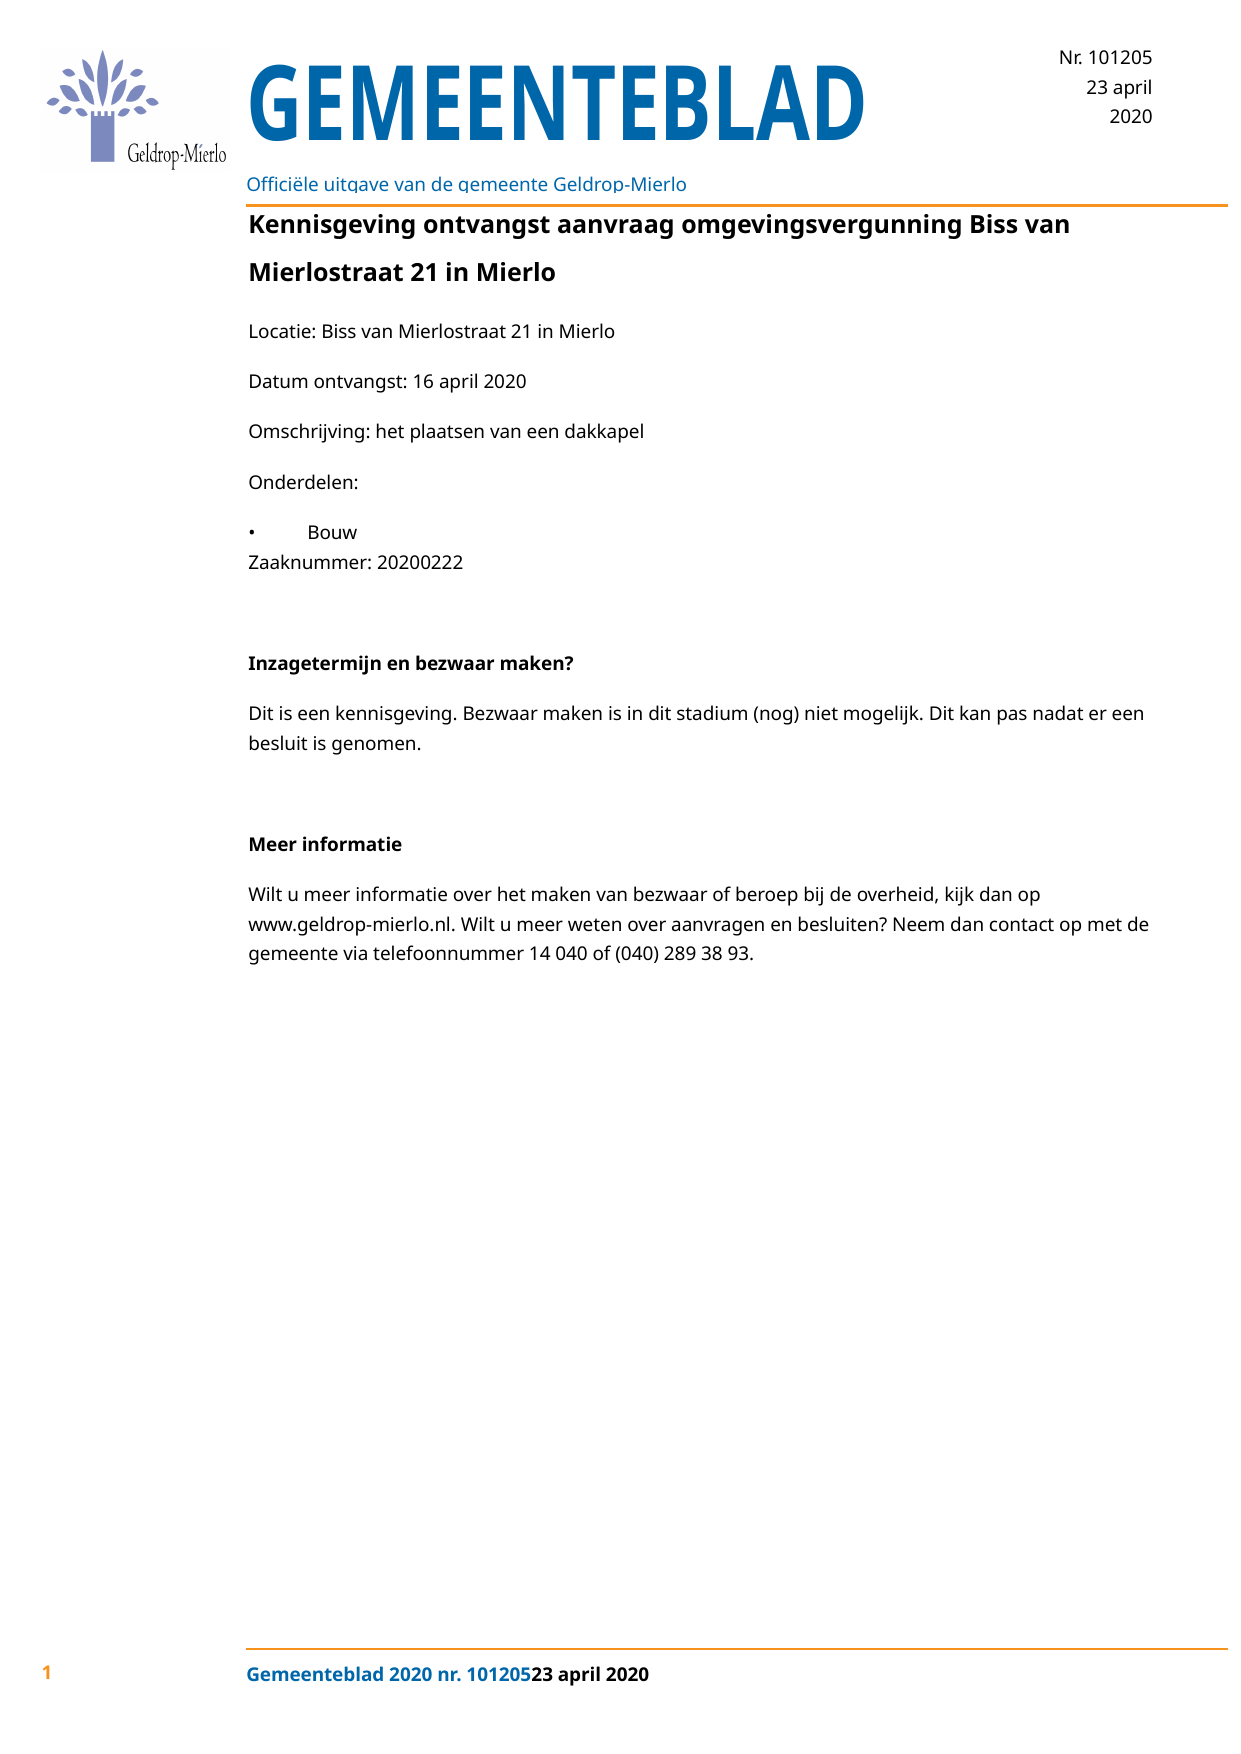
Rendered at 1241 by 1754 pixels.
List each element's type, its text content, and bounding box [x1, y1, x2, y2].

text Kennisgeving ontvangst aanvraag omgevingsvergunning Biss van Mierlostraat 21 in Mierlo [248, 207, 1152, 288]
text Locatie: Biss van Mierlostraat 21 in Mierlo [248, 318, 1152, 344]
list Bouw [248, 519, 1152, 545]
text Inzagetermijn en bezwaar maken? [248, 650, 1152, 676]
text Omschrijving: het plaatsen van een dakkapel [248, 419, 1152, 444]
text Dit is een kennisgeving. Bezwaar maken is in dit stadium (nog) niet mogelijk. Dit kan pas nadat er een besluit is genomen. [248, 700, 1152, 756]
text Meer informatie [248, 831, 1152, 857]
text Onderdelen: [248, 469, 1152, 495]
text Datum ontvangst: 16 april 2020 [248, 368, 1152, 394]
text Wilt u meer informatie over het maken van bezwaar of beroep bij de overheid, kijk dan op www.geldrop-mierlo.nl. Wilt u meer weten over aanvragen en besluiten? Neem dan contact op met de gemeente via telefoonnummer 14 040 of (040) 289 38 93. [248, 881, 1152, 966]
picture [41, 47, 231, 172]
text Zaaknummer: 20200222 [248, 549, 1152, 575]
